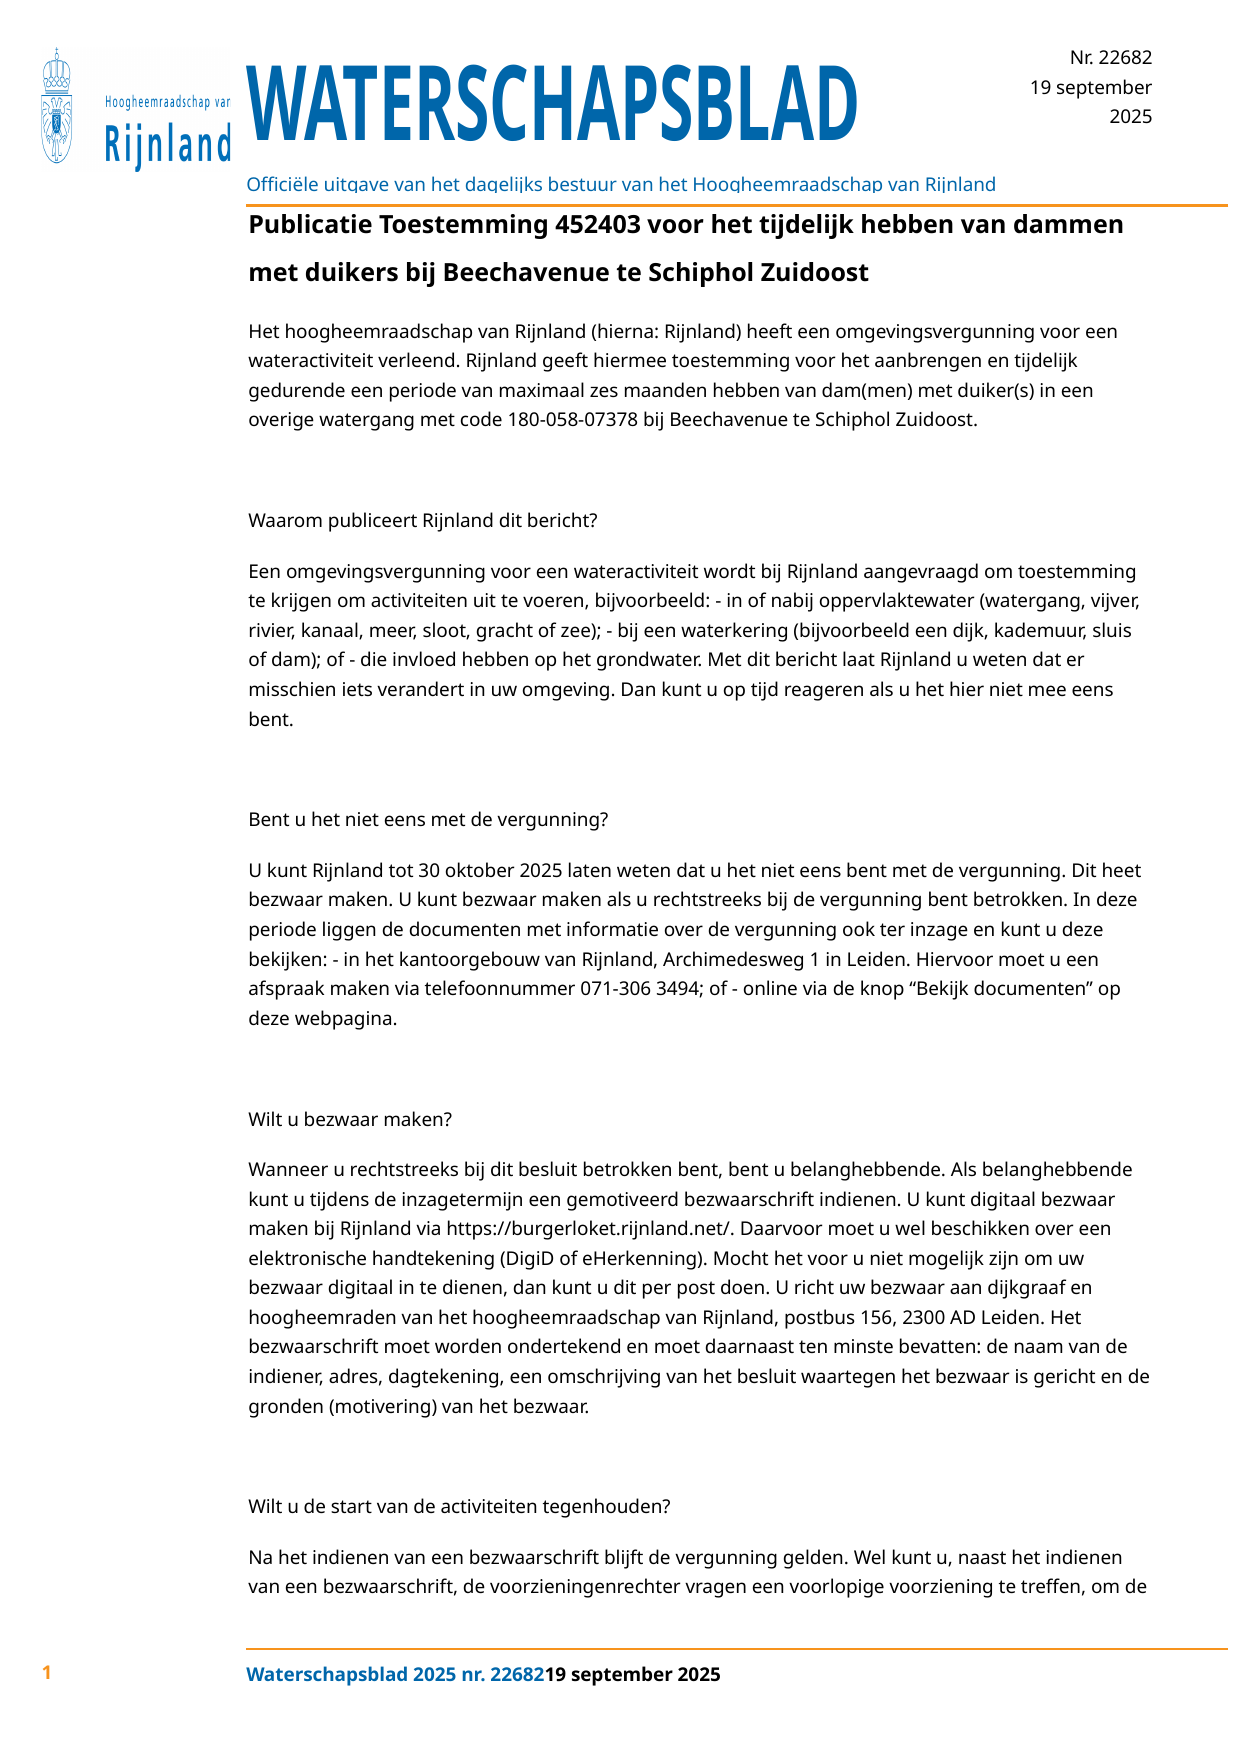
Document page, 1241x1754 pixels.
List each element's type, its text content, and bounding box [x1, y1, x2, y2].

text Het hoogheemraadschap van Rijnland (hierna: Rijnland) heeft een omgevingsvergunning voor een wateractiviteit verleend. Rijnland geeft hiermee toestemming voor het aanbrengen en tijdelijk gedurende een periode van maximaal zes maanden hebben van dam(men) met duiker(s) in een overige watergang met code 180-058-07378 bij Beechavenue te Schiphol Zuidoost. [248, 318, 1152, 432]
text Een omgevingsvergunning voor een wateractiviteit wordt bij Rijnland aangevraagd om toestemming te krijgen om activiteiten uit te voeren, bijvoorbeeld: - in of nabij oppervlaktewater (watergang, vijver, rivier, kanaal, meer, sloot, gracht of zee); - bij een waterkering (bijvoorbeeld een dijk, kademuur, sluis of dam); of - die invloed hebben op het grondwater. Met dit bericht laat Rijnland u weten dat er misschien iets verandert in uw omgeving. Dan kunt u op tijd reageren als u het hier niet mee eens bent. [248, 558, 1152, 732]
text Wilt u bezwaar maken? [248, 1106, 1152, 1132]
text Bent u het niet eens met de vergunning? [248, 807, 1152, 832]
picture [41, 47, 231, 172]
text Na het indienen van een bezwaarschrift blijft de vergunning gelden. Wel kunt u, naast het indienen van een bezwaarschrift, de voorzieningenrechter vragen een voorlopige voorziening te treffen, om de [248, 1544, 1152, 1599]
text U kunt Rijnland tot 30 oktober 2025 laten weten dat u het niet eens bent met de vergunning. Dit heet bezwaar maken. U kunt bezwaar maken als u rechtstreeks bij de vergunning bent betrokken. In deze periode liggen de documenten met informatie over de vergunning ook ter inzage en kunt u deze bekijken: - in het kantoorgebouw van Rijnland, Archimedesweg 1 in Leiden. Hiervoor moet u een afspraak maken via telefoonnummer 071-306 3494; of - online via de knop “Bekijk documenten” op deze webpagina. [248, 857, 1152, 1031]
text Wilt u de start van de activiteiten tegenhouden? [248, 1494, 1152, 1519]
text Waarom publiceert Rijnland dit bericht? [248, 507, 1152, 533]
text Wanneer u rechtstreeks bij dit besluit betrokken bent, bent u belanghebbende. Als belanghebbende kunt u tijdens de inzagetermijn een gemotiveerd bezwaarschrift indienen. U kunt digitaal bezwaar maken bij Rijnland via https://burgerloket.rijnland.net/. Daarvoor moet u wel beschikken over een elektronische handtekening (DigiD of eHerkenning). Mocht het voor u niet mogelijk zijn om uw bezwaar digitaal in te dienen, dan kunt u dit per post doen. U richt uw bezwaar aan dijkgraaf en hoogheemraden van het hoogheemraadschap van Rijnland, postbus 156, 2300 AD Leiden. Het bezwaarschrift moet worden ondertekend en moet daarnaast ten minste bevatten: de naam van de indiener, adres, dagtekening, een omschrijving van het besluit waartegen het bezwaar is gericht en de gronden (motivering) van het bezwaar. [248, 1156, 1152, 1419]
text Publicatie Toestemming 452403 voor het tijdelijk hebben van dammen met duikers bij Beechavenue te Schiphol Zuidoost [248, 207, 1152, 288]
